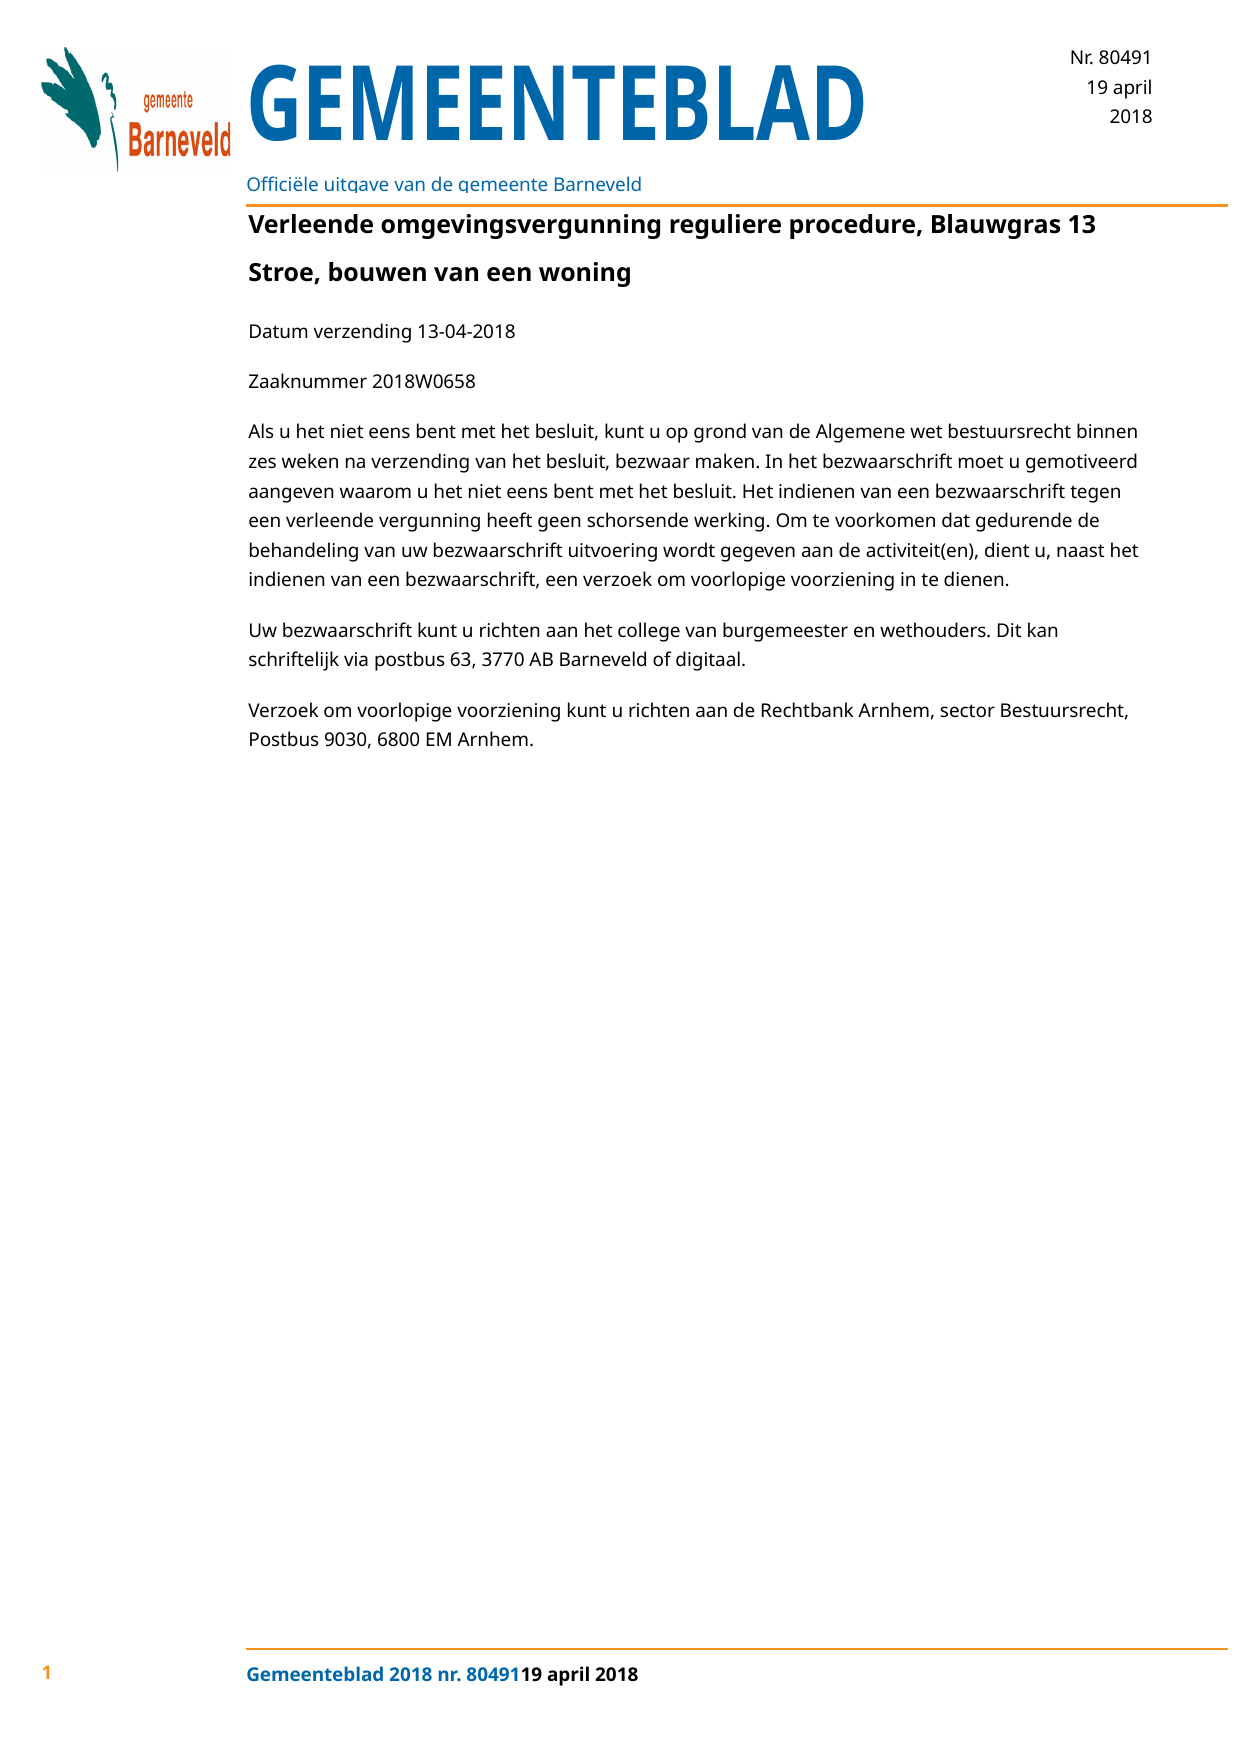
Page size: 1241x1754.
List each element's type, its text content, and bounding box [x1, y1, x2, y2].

text Als u het niet eens bent met het besluit, kunt u op grond van de Algemene wet bestuursrecht binnen zes weken na verzending van het besluit, bezwaar maken. In het bezwaarschrift moet u gemotiveerd aangeven waarom u het niet eens bent met het besluit. Het indienen van een bezwaarschrift tegen een verleende vergunning heeft geen schorsende werking. Om te voorkomen dat gedurende de behandeling van uw bezwaarschrift uitvoering wordt gegeven aan de activiteit(en), dient u, naast het indienen van een bezwaarschrift, een verzoek om voorlopige voorziening in te dienen. [248, 419, 1152, 592]
text Datum verzending 13-04-2018 [248, 318, 1152, 344]
text Verzoek om voorlopige voorziening kunt u richten aan de Rechtbank Arnhem, sector Bestuursrecht, Postbus 9030, 6800 EM Arnhem. [248, 697, 1152, 752]
text Zaaknummer 2018W0658 [248, 368, 1152, 394]
text Verleende omgevingsvergunning reguliere procedure, Blauwgras 13 Stroe, bouwen van een woning [248, 207, 1152, 288]
picture [41, 47, 231, 172]
text Uw bezwaarschrift kunt u richten aan het college van burgemeester en wethouders. Dit kan schriftelijk via postbus 63, 3770 AB Barneveld of digitaal. [248, 617, 1152, 672]
